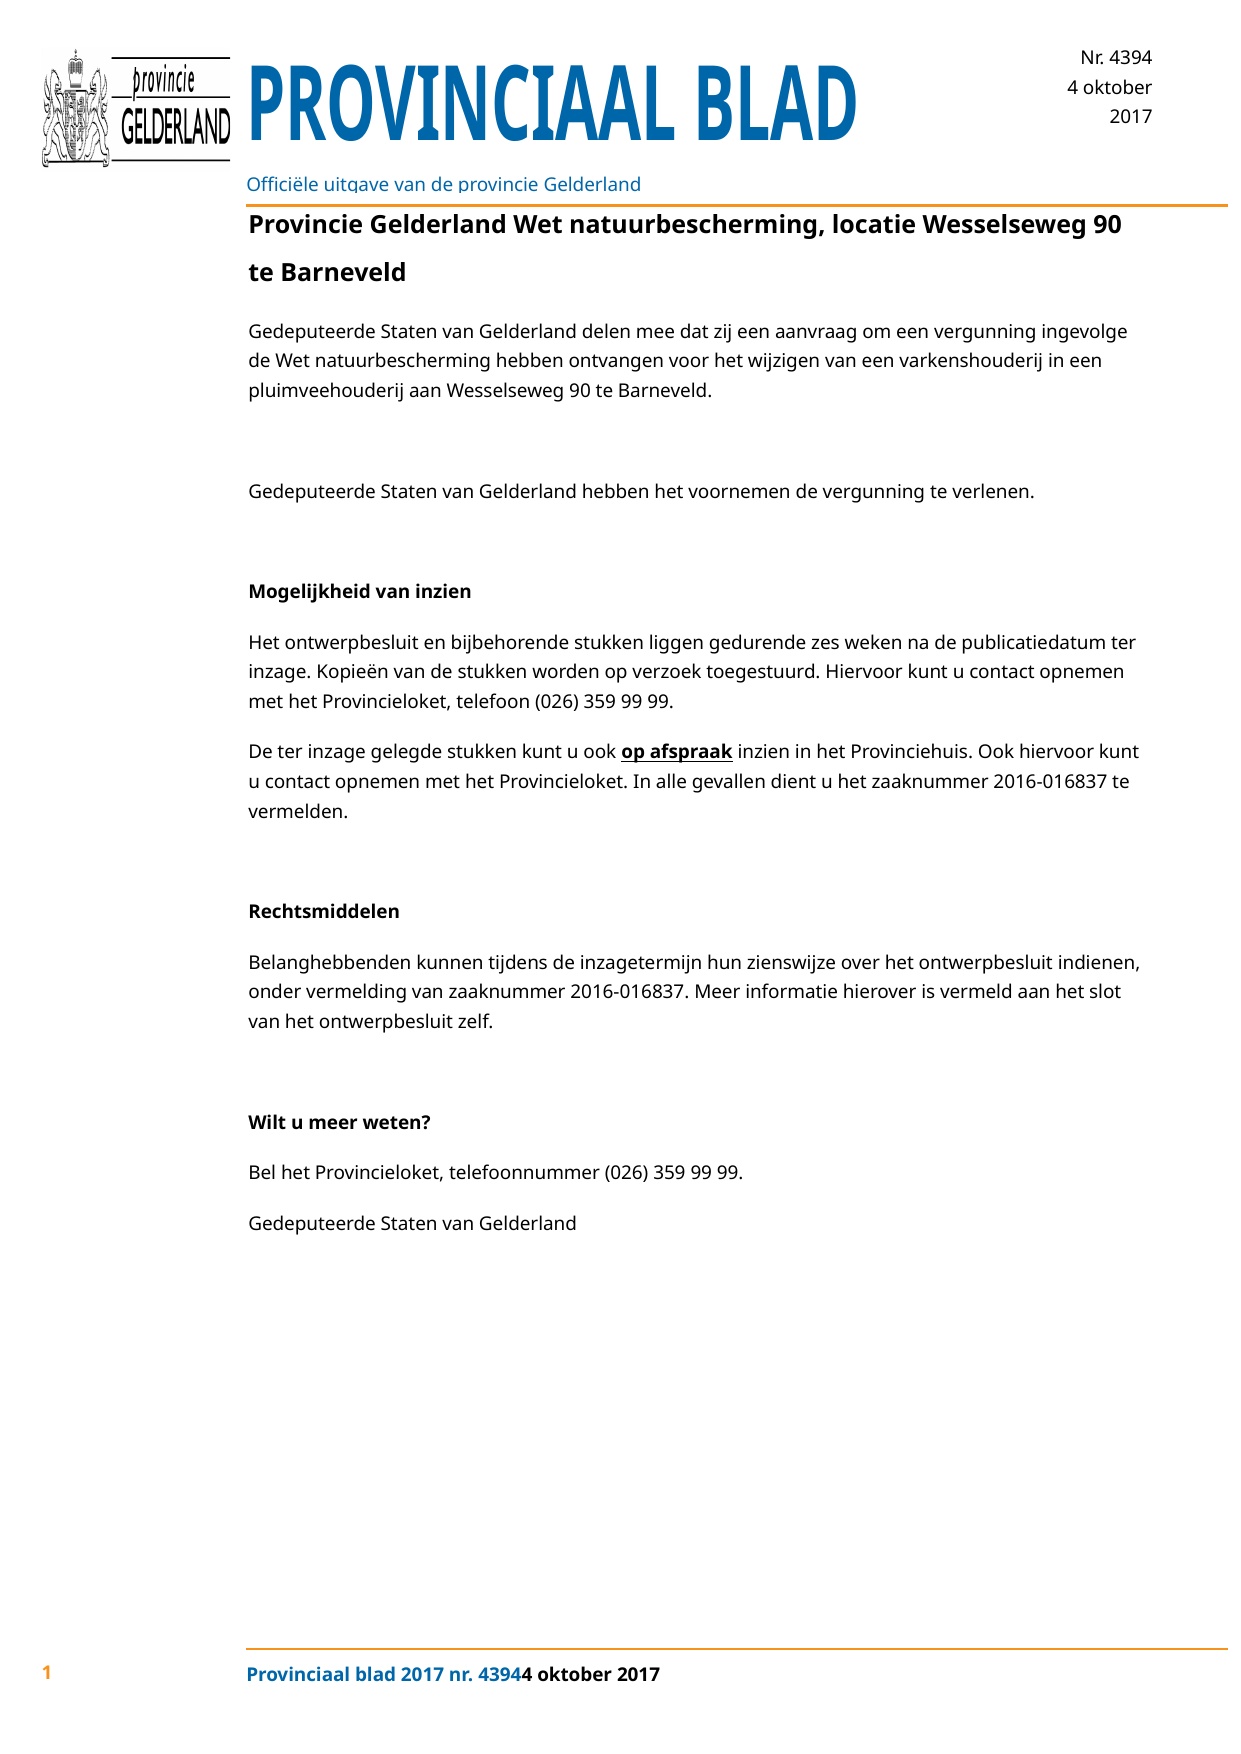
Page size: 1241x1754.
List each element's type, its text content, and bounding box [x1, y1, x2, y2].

text Gedeputeerde Staten van Gelderland hebben het voornemen de vergunning te verlenen. [248, 478, 1152, 504]
text Het ontwerpbesluit en bijbehorende stukken liggen gedurende zes weken na de publicatiedatum ter inzage. Kopieën van de stukken worden op verzoek toegestuurd. Hiervoor kunt u contact opnemen met het Provincieloket, telefoon (026) 359 99 99. [248, 629, 1152, 714]
text Gedeputeerde Staten van Gelderland [248, 1210, 1152, 1236]
text Gedeputeerde Staten van Gelderland delen mee dat zij een aanvraag om een vergunning ingevolge de Wet natuurbescherming hebben ontvangen voor het wijzigen van een varkenshouderij in een pluimveehouderij aan Wesselseweg 90 te Barneveld. [248, 318, 1152, 403]
picture [41, 47, 231, 172]
text Wilt u meer weten? [248, 1109, 1152, 1135]
text Mogelijkheid van inzien [248, 579, 1152, 604]
text Rechtsmiddelen [248, 899, 1152, 924]
text Belanghebbenden kunnen tijdens de inzagetermijn hun zienswijze over het ontwerpbesluit indienen, onder vermelding van zaaknummer 2016-016837. Meer informatie hierover is vermeld aan het slot van het ontwerpbesluit zelf. [248, 949, 1152, 1034]
text Bel het Provincieloket, telefoonnummer (026) 359 99 99. [248, 1159, 1152, 1185]
text De ter inzage gelegde stukken kunt u ook op afspraak inzien in het Provinciehuis. Ook hiervoor kunt u contact opnemen met het Provincieloket. In alle gevallen dient u het zaaknummer 2016-016837 te vermelden. [248, 739, 1152, 824]
text Provincie Gelderland Wet natuurbescherming, locatie Wesselseweg 90 te Barneveld [248, 207, 1152, 288]
